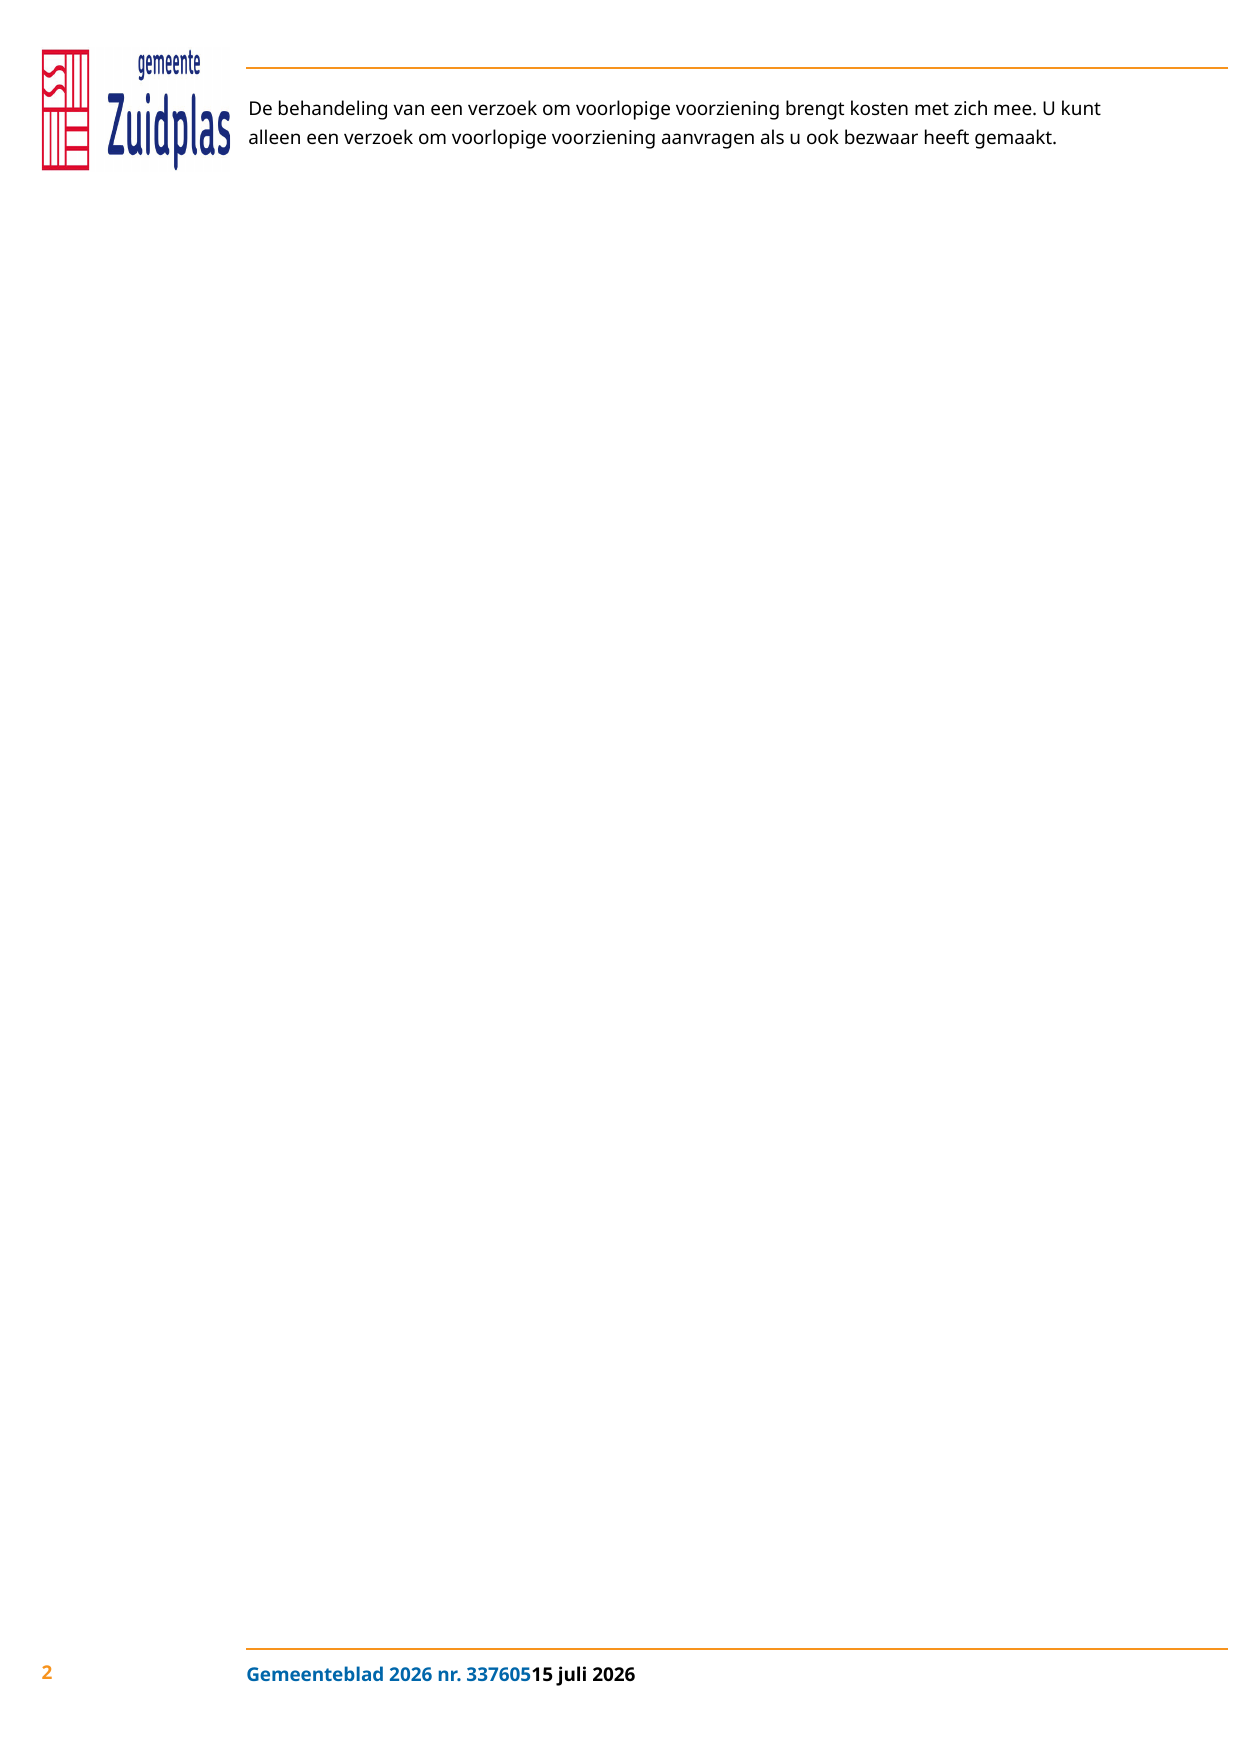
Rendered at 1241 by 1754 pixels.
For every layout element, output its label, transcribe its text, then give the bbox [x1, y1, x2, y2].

text De behandeling van een verzoek om voorlopige voorziening brengt kosten met zich mee. U kunt alleen een verzoek om voorlopige voorziening aanvragen als u ook bezwaar heeft gemaakt. [248, 95, 1152, 150]
picture [41, 47, 231, 172]
